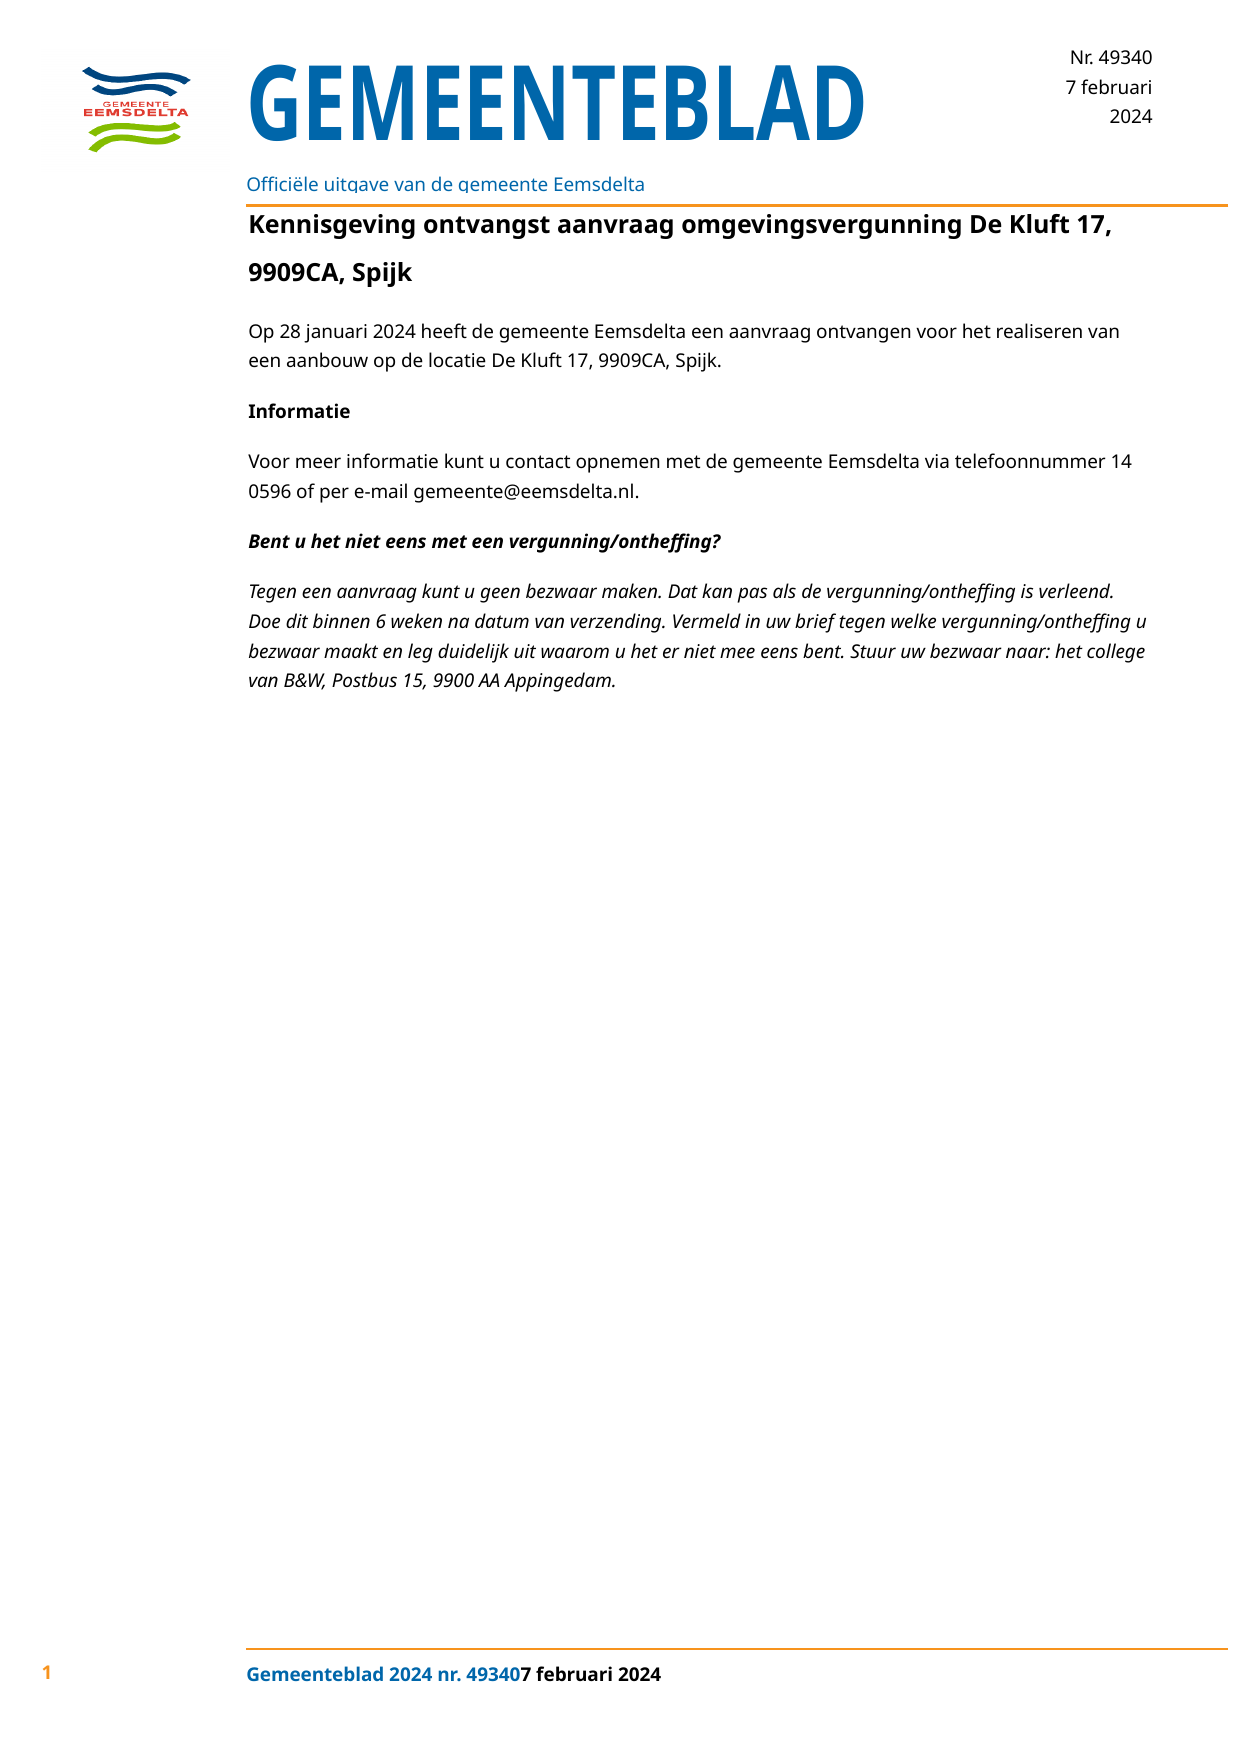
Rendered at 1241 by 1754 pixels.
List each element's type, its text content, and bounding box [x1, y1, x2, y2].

picture [41, 47, 231, 172]
text Kennisgeving ontvangst aanvraag omgevingsvergunning De Kluft 17, 9909CA, Spijk [248, 207, 1152, 288]
text Bent u het niet eens met een vergunning/ontheffing? [248, 528, 1152, 554]
text Informatie [248, 398, 1152, 424]
text Voor meer informatie kunt u contact opnemen met de gemeente Eemsdelta via telefoonnummer 14 0596 of per e-mail gemeente@eemsdelta.nl. [248, 448, 1152, 504]
text Tegen een aanvraag kunt u geen bezwaar maken. Dat kan pas als de vergunning/ontheffing is verleend. Doe dit binnen 6 weken na datum van verzending. Vermeld in uw brief tegen welke vergunning/ontheffing u bezwaar maakt en leg duidelijk uit waarom u het er niet mee eens bent. Stuur uw bezwaar naar: het college van B&W, Postbus 15, 9900 AA Appingedam. [248, 579, 1152, 693]
text Op 28 januari 2024 heeft de gemeente Eemsdelta een aanvraag ontvangen voor het realiseren van een aanbouw op de locatie De Kluft 17, 9909CA, Spijk. [248, 318, 1152, 373]
